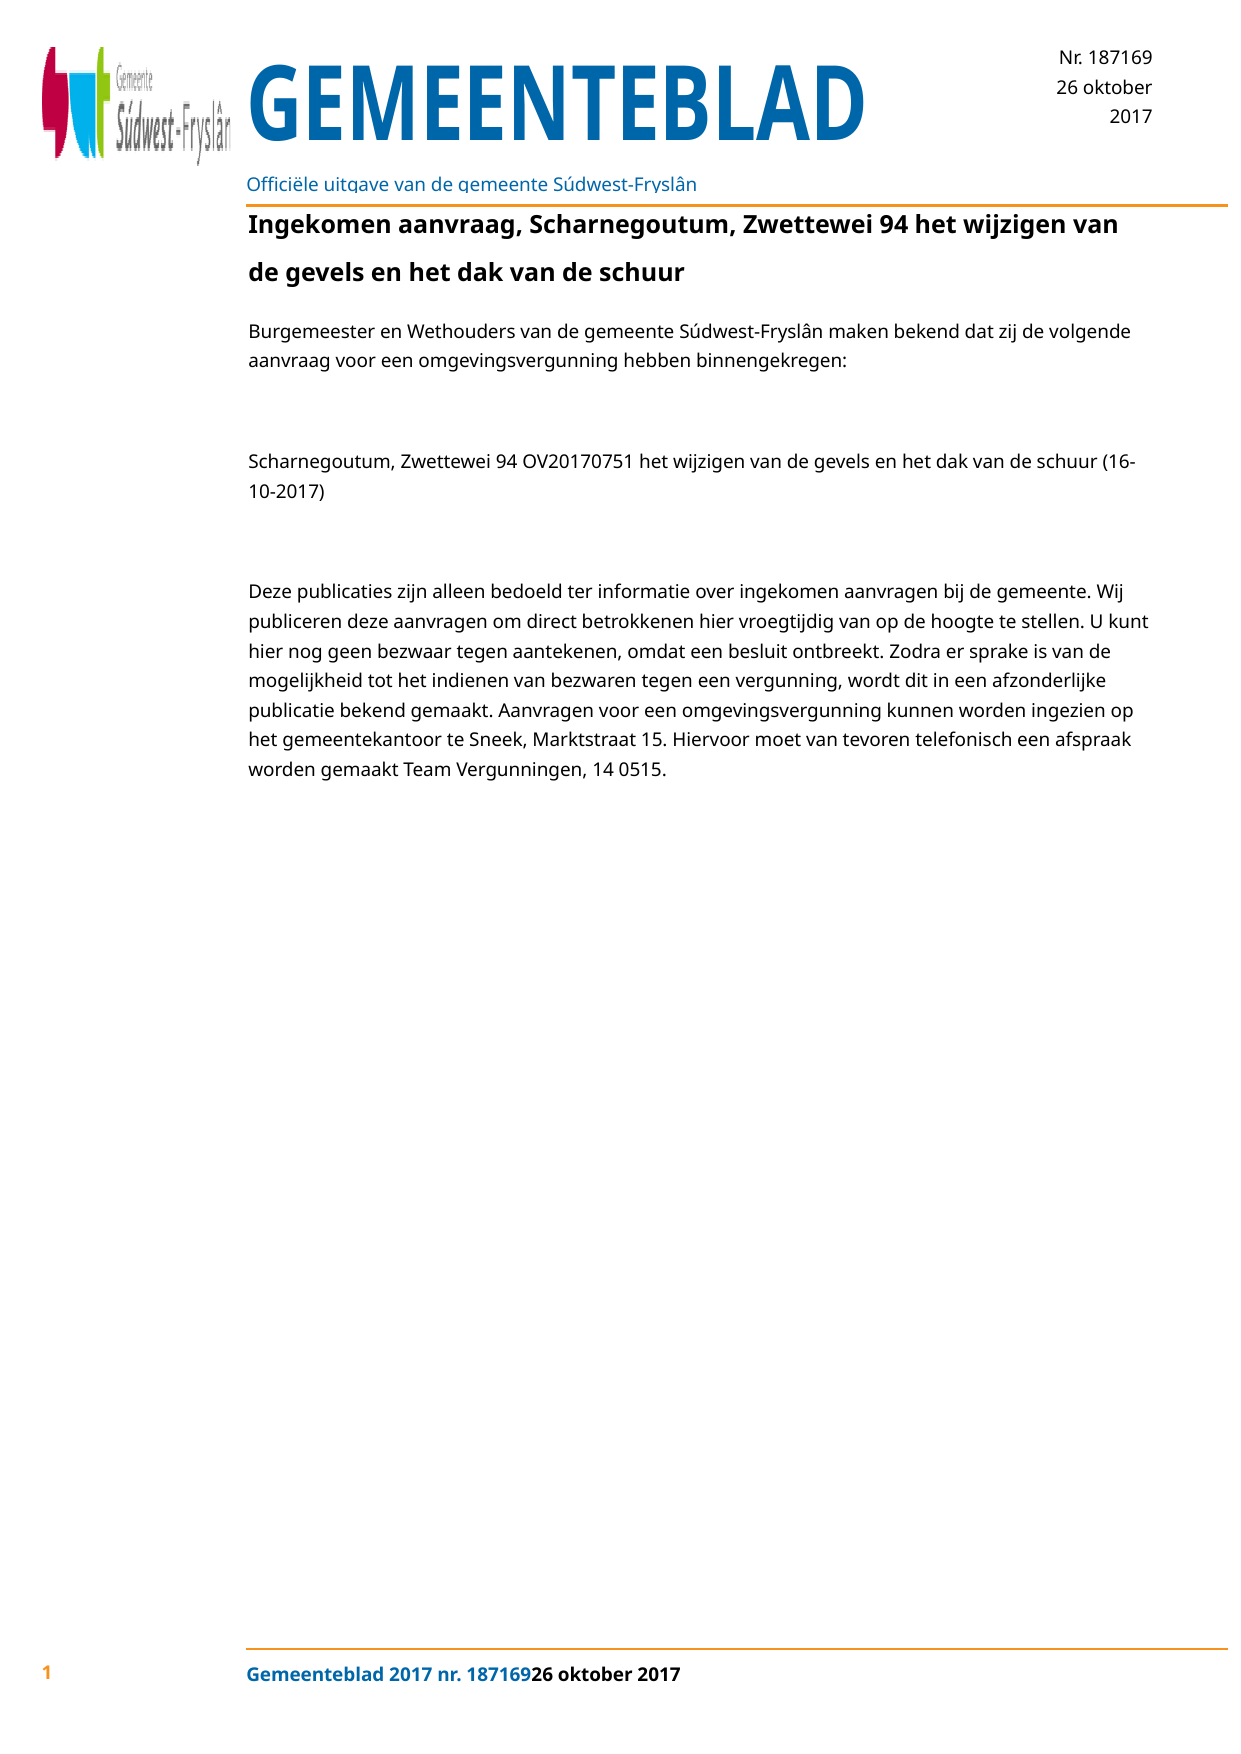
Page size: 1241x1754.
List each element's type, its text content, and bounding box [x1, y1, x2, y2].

text Ingekomen aanvraag, Scharnegoutum, Zwettewei 94 het wijzigen van de gevels en het dak van de schuur [248, 207, 1152, 288]
text Scharnegoutum, Zwettewei 94 OV20170751 het wijzigen van de gevels en het dak van de schuur (16-10-2017) [248, 448, 1152, 504]
text Burgemeester en Wethouders van de gemeente Súdwest-Fryslân maken bekend dat zij de volgende aanvraag voor een omgevingsvergunning hebben binnengekregen: [248, 318, 1152, 373]
text Deze publicaties zijn alleen bedoeld ter informatie over ingekomen aanvragen bij de gemeente. Wij publiceren deze aanvragen om direct betrokkenen hier vroegtijdig van op de hoogte te stellen. U kunt hier nog geen bezwaar tegen aantekenen, omdat een besluit ontbreekt. Zodra er sprake is van de mogelijkheid tot het indienen van bezwaren tegen een vergunning, wordt dit in een afzonderlijke publicatie bekend gemaakt. Aanvragen voor een omgevingsvergunning kunnen worden ingezien op het gemeentekantoor te Sneek, Marktstraat 15. Hiervoor moet van tevoren telefonisch een afspraak worden gemaakt Team Vergunningen, 14 0515. [248, 579, 1152, 782]
picture [41, 47, 231, 172]
